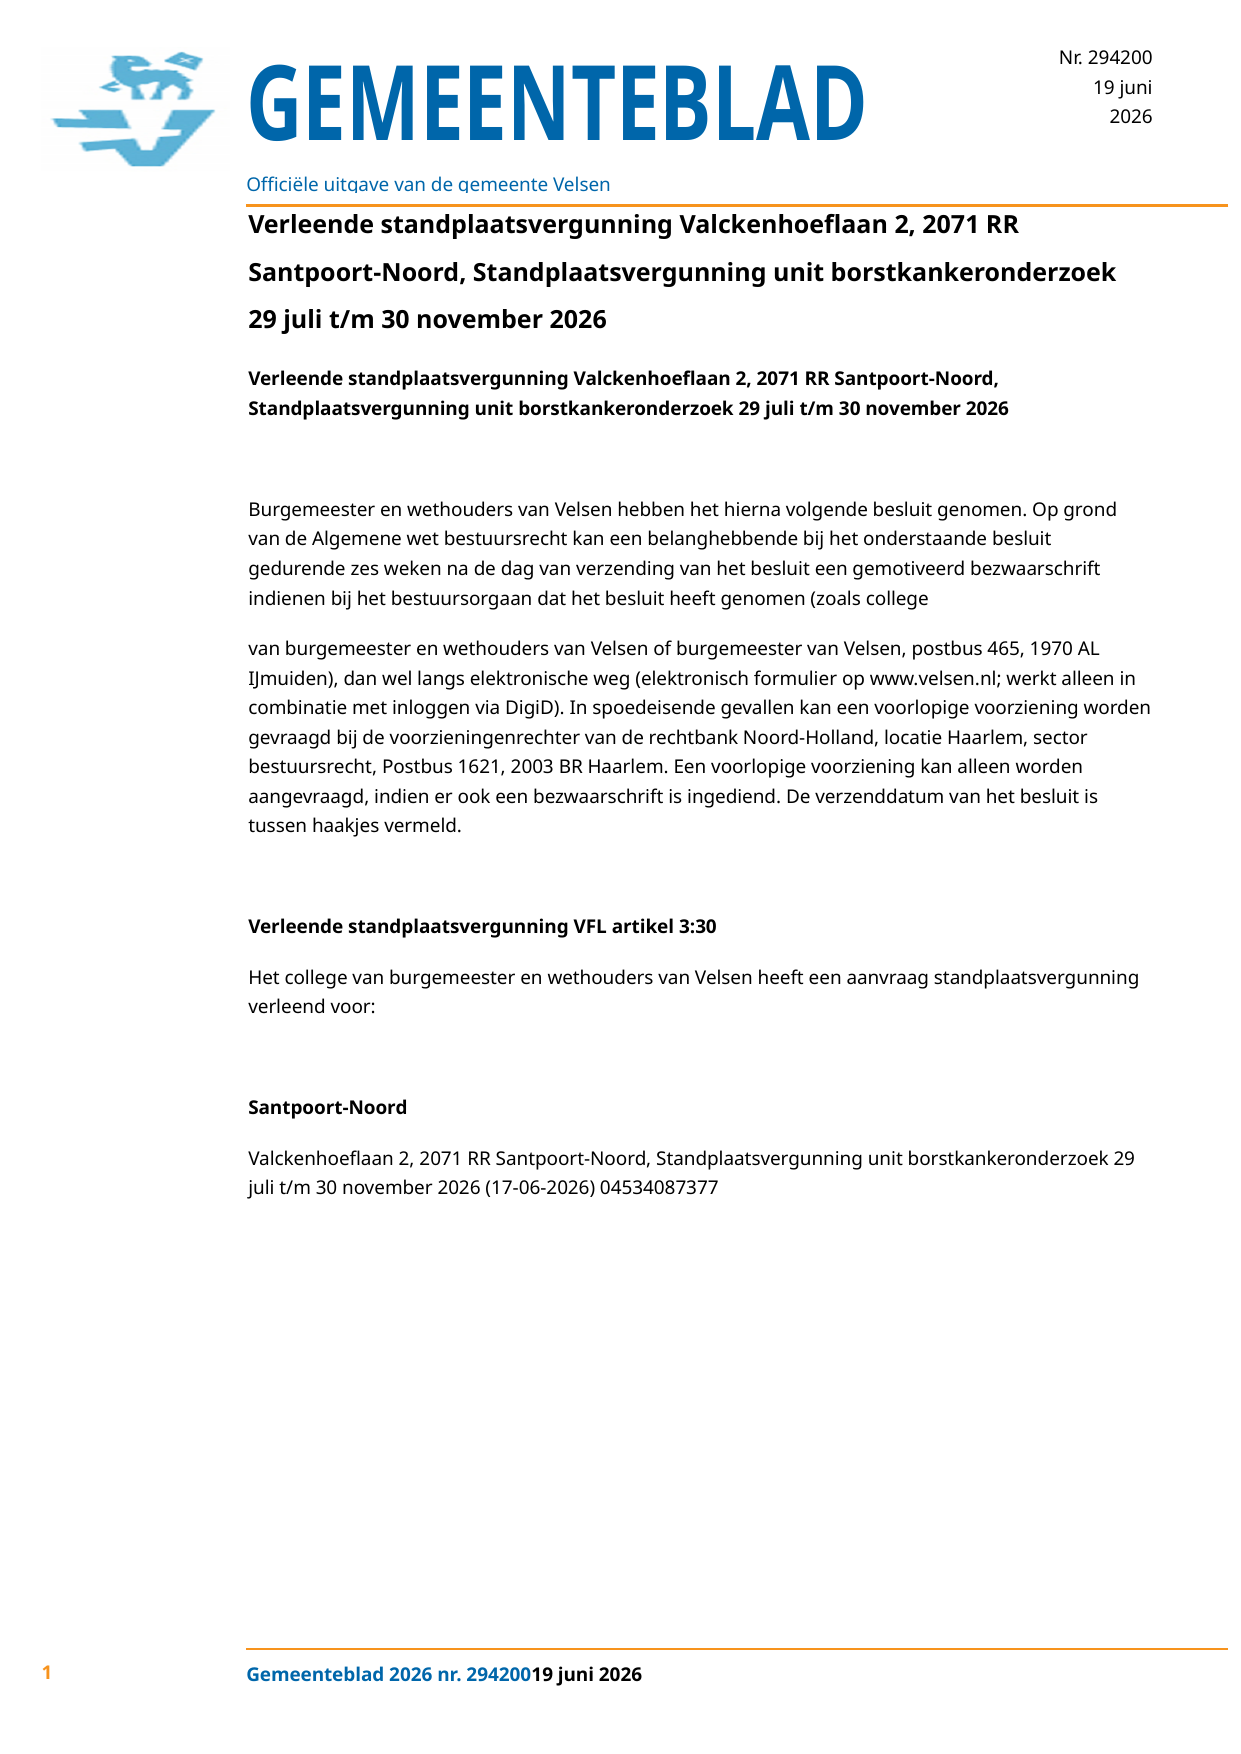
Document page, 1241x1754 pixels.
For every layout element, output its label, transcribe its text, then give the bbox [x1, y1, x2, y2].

text Valckenhoeflaan 2, 2071 RR Santpoort-Noord, Standplaatsvergunning unit borstkankeronderzoek 29 juli t/m 30 november 2026 (17-06-2026) 04534087377 [248, 1145, 1152, 1200]
text van burgemeester en wethouders van Velsen of burgemeester van Velsen, postbus 465, 1970 AL IJmuiden), dan wel langs elektronische weg (elektronisch formulier op www.velsen.nl; werkt alleen in combinatie met inloggen via DigiD). In spoedeisende gevallen kan een voorlopige voorziening worden gevraagd bij de voorzieningenrechter van de rechtbank Noord-Holland, locatie Haarlem, sector bestuursrecht, Postbus 1621, 2003 BR Haarlem. Een voorlopige voorziening kan alleen worden aangevraagd, indien er ook een bezwaarschrift is ingediend. De verzenddatum van het besluit is tussen haakjes vermeld. [248, 635, 1152, 838]
text Het college van burgemeester en wethouders van Velsen heeft een aanvraag standplaatsvergunning verleend voor: [248, 964, 1152, 1019]
text Verleende standplaatsvergunning VFL artikel 3:30 [248, 913, 1152, 939]
text Burgemeester en wethouders van Velsen hebben het hierna volgende besluit genomen. Op grond van de Algemene wet bestuursrecht kan een belanghebbende bij het onderstaande besluit gedurende zes weken na de dag van verzending van het besluit een gemotiveerd bezwaarschrift indienen bij het bestuursorgaan dat het besluit heeft genomen (zoals college [248, 496, 1152, 610]
text Santpoort-Noord [248, 1094, 1152, 1120]
text Verleende standplaatsvergunning Valckenhoeflaan 2, 2071 RR Santpoort-Noord, Standplaatsvergunning unit borstkankeronderzoek 29 juli t/m 30 november 2026 [248, 366, 1152, 421]
text Verleende standplaatsvergunning Valckenhoeflaan 2, 2071 RR Santpoort-Noord, Standplaatsvergunning unit borstkankeronderzoek 29 juli t/m 30 november 2026 [248, 207, 1152, 336]
picture [41, 47, 231, 172]
